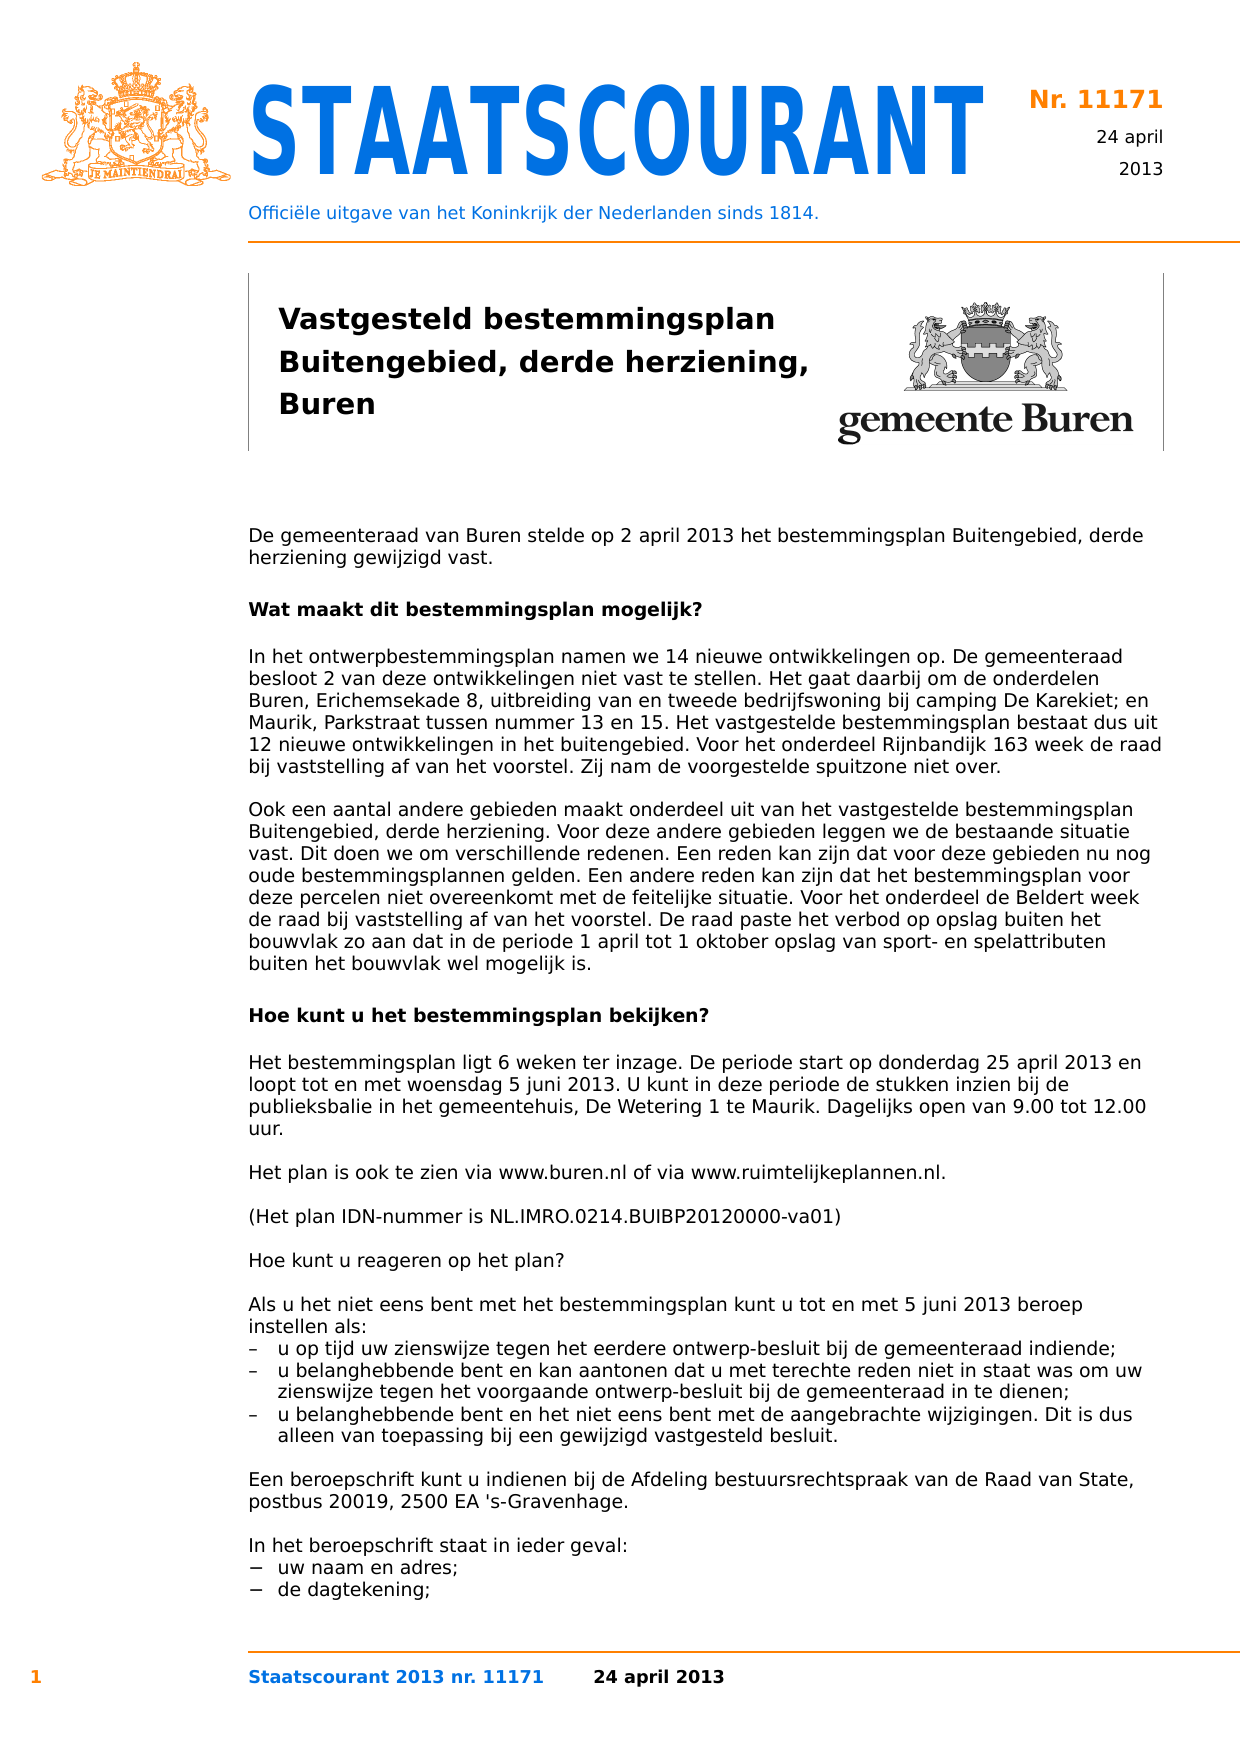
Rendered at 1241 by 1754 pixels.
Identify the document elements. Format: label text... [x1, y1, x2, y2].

table_header Nr. 11171 [998, 62, 1240, 121]
text De gemeenteraad van Buren stelde op 2 april 2013 het bestemmingsplan Buitengebied, derde herziening gewijzigd vast. [248, 525, 1163, 569]
table_cell Officiële uitgave van het Koninkrijk der Nederlanden sinds 1814. [248, 203, 1240, 241]
picture [41, 62, 231, 186]
table_header STAATSCOURANT [248, 62, 998, 203]
picture [838, 302, 1134, 445]
text Een beroepschrift kunt u indienen bij de Afdeling bestuursrechtspraak van de Raad van State, postbus 20019, 2500 EA 's-Gravenhage. [248, 1469, 1163, 1513]
text Als u het niet eens bent met het bestemmingsplan kunt u tot en met 5 juni 2013 beroep instellen als: [248, 1293, 1163, 1337]
text − de dagtekening; [248, 1579, 1163, 1601]
table_header [25, 62, 248, 241]
table_cell 2013 [998, 153, 1240, 203]
subtitle Vastgesteld bestemmingsplan Buitengebied, derde herziening, Buren [249, 273, 1163, 451]
text Het plan is ook te zien via www.buren.nl of via www.ruimtelijkeplannen.nl. [248, 1162, 1163, 1184]
subtitle Wat maakt dit bestemmingsplan mogelijk? [248, 599, 1163, 621]
text (Het plan IDN-nummer is NL.IMRO.0214.BUIBP20120000-va01) [248, 1206, 1163, 1228]
text – u op tijd uw zienswijze tegen het eerdere ontwerp-besluit bij de gemeenteraad indiende; [248, 1337, 1163, 1359]
text – u belanghebbende bent en kan aantonen dat u met terechte reden niet in staat was om uw zienswijze tegen het voorgaande ontwerp-besluit bij de gemeenteraad in te dienen; [248, 1359, 1163, 1403]
text In het beroepschrift staat in ieder geval: [248, 1535, 1163, 1557]
subtitle Hoe kunt u het bestemmingsplan bekijken? [248, 1005, 1163, 1027]
text – u belanghebbende bent en het niet eens bent met de aangebrachte wijzigingen. Dit is dus alleen van toepassing bij een gewijzigd vastgesteld besluit. [248, 1403, 1163, 1447]
text In het ontwerpbestemmingsplan namen we 14 nieuwe ontwikkelingen op. De gemeenteraad besloot 2 van deze ontwikkelingen niet vast te stellen. Het gaat daarbij om de onderdelen Buren, Erichemsekade 8, uitbreiding van en tweede bedrijfswoning bij camping De Karekiet; en Maurik, Parkstraat tussen nummer 13 en 15. Het vastgestelde bestemmingsplan bestaat dus uit 12 nieuwe ontwikkelingen in het buitengebied. Voor het onderdeel Rijnbandijk 163 week de raad bij vaststelling af van het voorstel. Zij nam de voorgestelde spuitzone niet over. [248, 646, 1163, 777]
text − uw naam en adres; [248, 1557, 1163, 1579]
text Hoe kunt u reageren op het plan? [248, 1250, 1163, 1272]
text Het bestemmingsplan ligt 6 weken ter inzage. De periode start op donderdag 25 april 2013 en loopt tot en met woensdag 5 juni 2013. U kunt in deze periode de stukken inzien bij de publieksbalie in het gemeentehuis, De Wetering 1 te Maurik. Dagelijks open van 9.00 tot 12.00 uur. [248, 1052, 1163, 1140]
table_cell 24 april [998, 121, 1240, 153]
text Ook een aantal andere gebieden maakt onderdeel uit van het vastgestelde bestemmingsplan Buitengebied, derde herziening. Voor deze andere gebieden leggen we de bestaande situatie vast. Dit doen we om verschillende redenen. Een reden kan zijn dat voor deze gebieden nu nog oude bestemmingsplannen gelden. Een andere reden kan zijn dat het bestemmingsplan voor deze percelen niet overeenkomt met de feitelijke situatie. Voor het onderdeel de Beldert week de raad bij vaststelling af van het voorstel. De raad paste het verbod op opslag buiten het bouwvlak zo aan dat in de periode 1 april tot 1 oktober opslag van sport- en spelattributen buiten het bouwvlak wel mogelijk is. [248, 799, 1163, 975]
